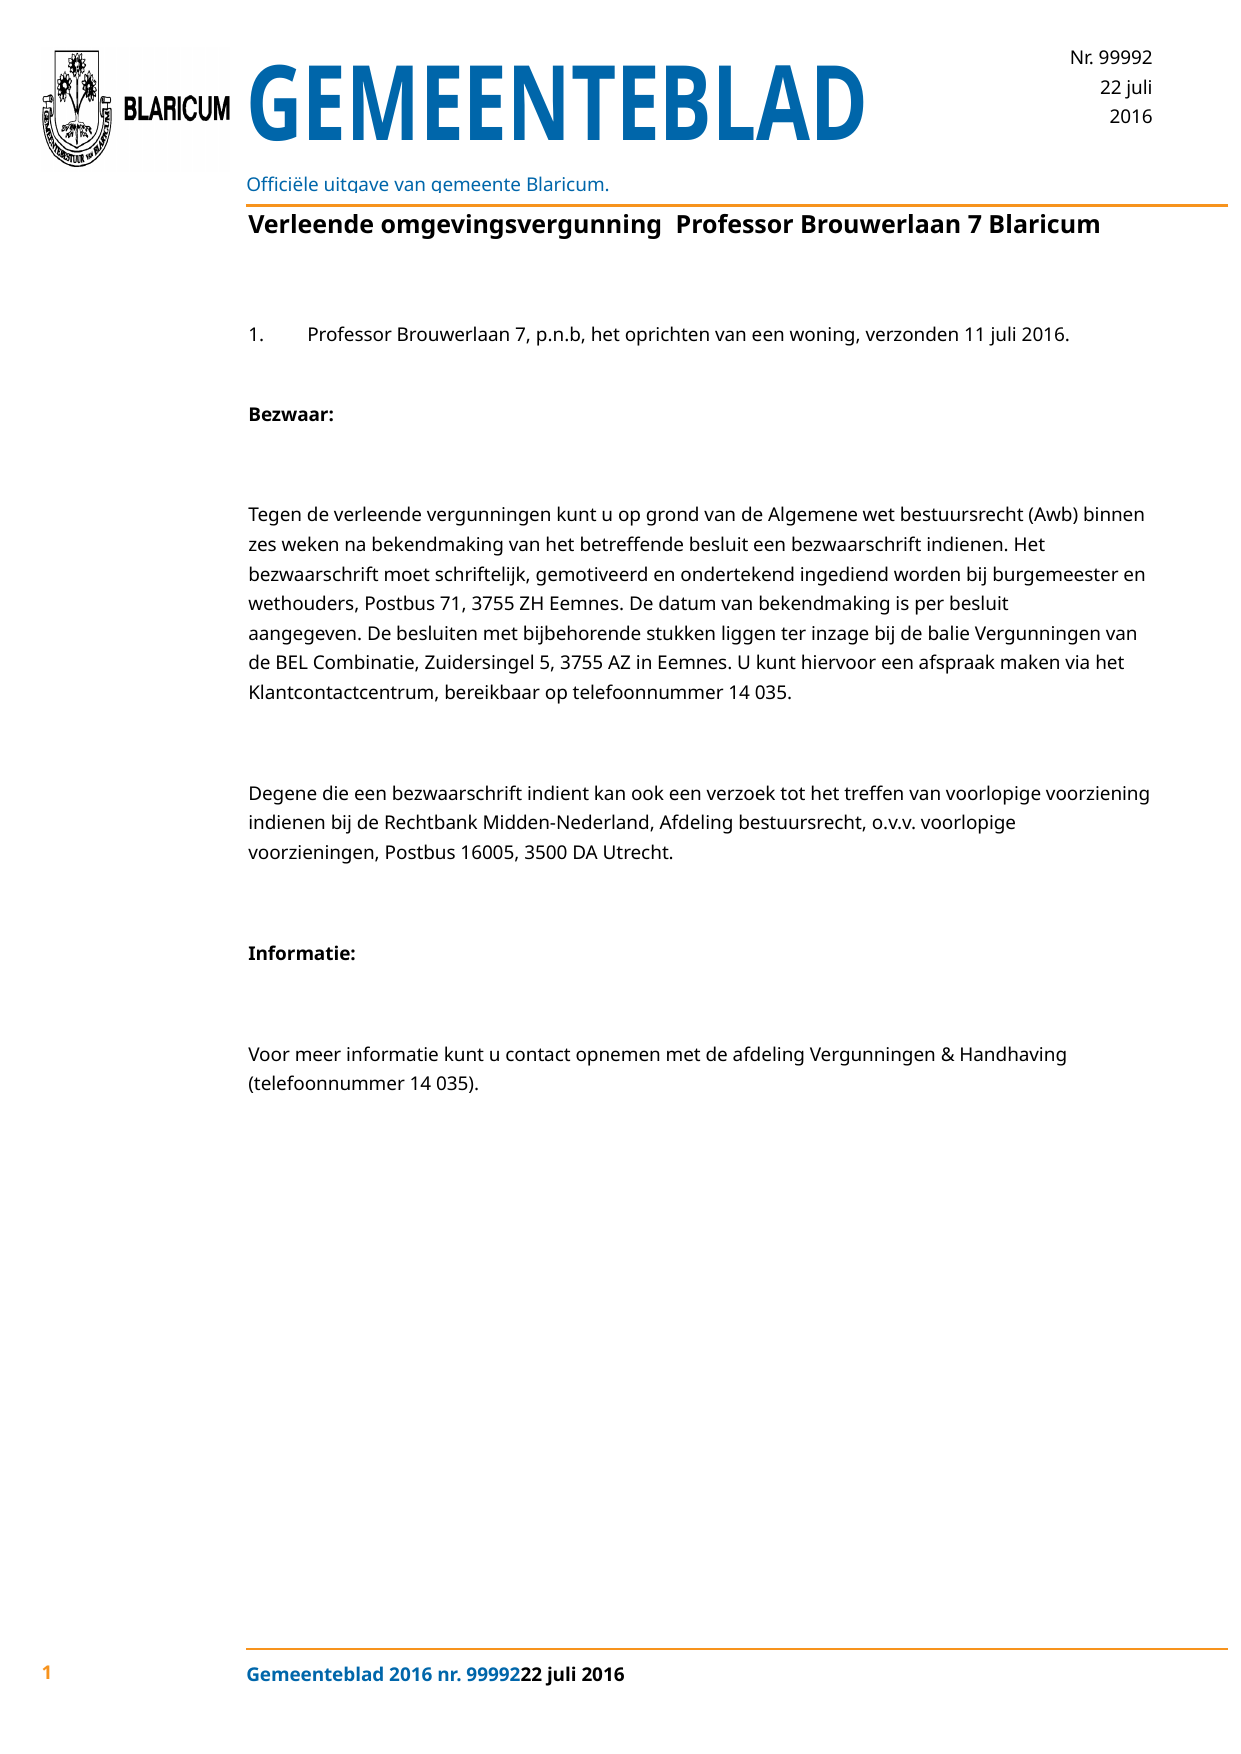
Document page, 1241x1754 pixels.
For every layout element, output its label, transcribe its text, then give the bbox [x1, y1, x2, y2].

text Degene die een bezwaarschrift indient kan ook een verzoek tot het treffen van voorlopige voorziening indienen bij de Rechtbank Midden-Nederland, Afdeling bestuursrecht, o.v.v. voorlopige voorzieningen, Postbus 16005, 3500 DA Utrecht. [248, 780, 1152, 865]
text Tegen de verleende vergunningen kunt u op grond van de Algemene wet bestuursrecht (Awb) binnen zes weken na bekendmaking van het betreffende besluit een bezwaarschrift indienen. Het bezwaarschrift moet schriftelijk, gemotiveerd en ondertekend ingediend worden bij burgemeester en wethouders, Postbus 71, 3755 ZH Eemnes. De datum van bekendmaking is per besluit aangegeven. De besluiten met bijbehorende stukken liggen ter inzage bij de balie Vergunningen van de BEL Combinatie, Zuidersingel 5, 3755 AZ in Eemnes. U kunt hiervoor een afspraak maken via het Klantcontactcentrum, bereikbaar op telefoonnummer 14 035. [248, 502, 1152, 705]
text Verleende omgevingsvergunning Professor Brouwerlaan 7 Blaricum [248, 207, 1152, 241]
list Professor Brouwerlaan 7, p.n.b, het oprichten van een woning, verzonden 11 juli 2016. [248, 321, 1152, 346]
picture [41, 47, 231, 172]
text Bezwaar: [248, 401, 1152, 426]
text Informatie: [248, 940, 1152, 966]
text Voor meer informatie kunt u contact opnemen met de afdeling Vergunningen & Handhaving (telefoonnummer 14 035). [248, 1041, 1152, 1096]
